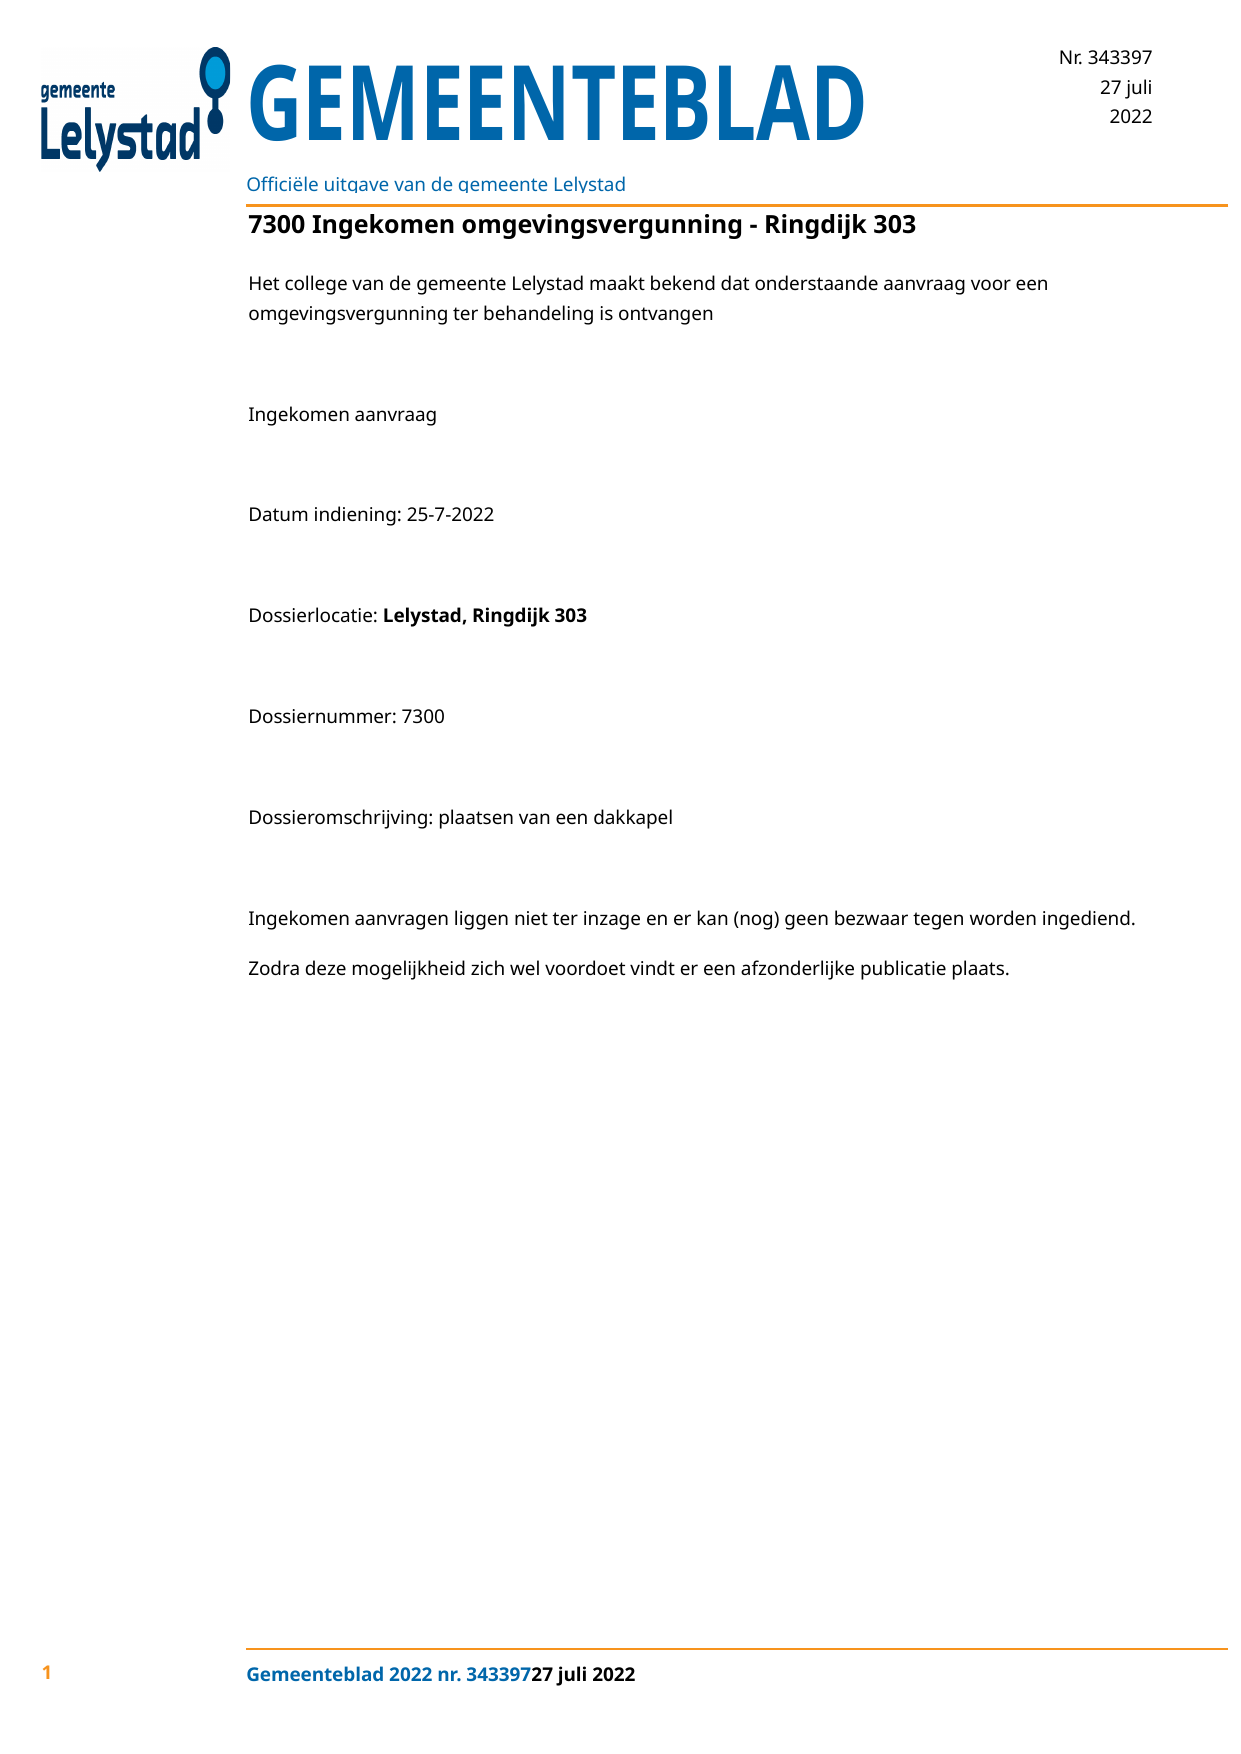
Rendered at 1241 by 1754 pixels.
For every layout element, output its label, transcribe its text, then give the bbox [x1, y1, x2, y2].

picture [41, 47, 231, 172]
text Dossieromschrijving: plaatsen van een dakkapel [248, 804, 1152, 830]
text Het college van de gemeente Lelystad maakt bekend dat onderstaande aanvraag voor een omgevingsvergunning ter behandeling is ontvangen [248, 270, 1152, 326]
text Zodra deze mogelijkheid zich wel voordoet vindt er een afzonderlijke publicatie plaats. [248, 955, 1152, 981]
text Datum indiening: 25-7-2022 [248, 502, 1152, 527]
text Dossiernummer: 7300 [248, 703, 1152, 729]
text Ingekomen aanvraag [248, 401, 1152, 426]
text 7300 Ingekomen omgevingsvergunning - Ringdijk 303 [248, 207, 1152, 241]
text Ingekomen aanvragen liggen niet ter inzage en er kan (nog) geen bezwaar tegen worden ingediend. [248, 905, 1152, 931]
text Dossierlocatie: Lelystad, Ringdijk 303 [248, 602, 1152, 628]
